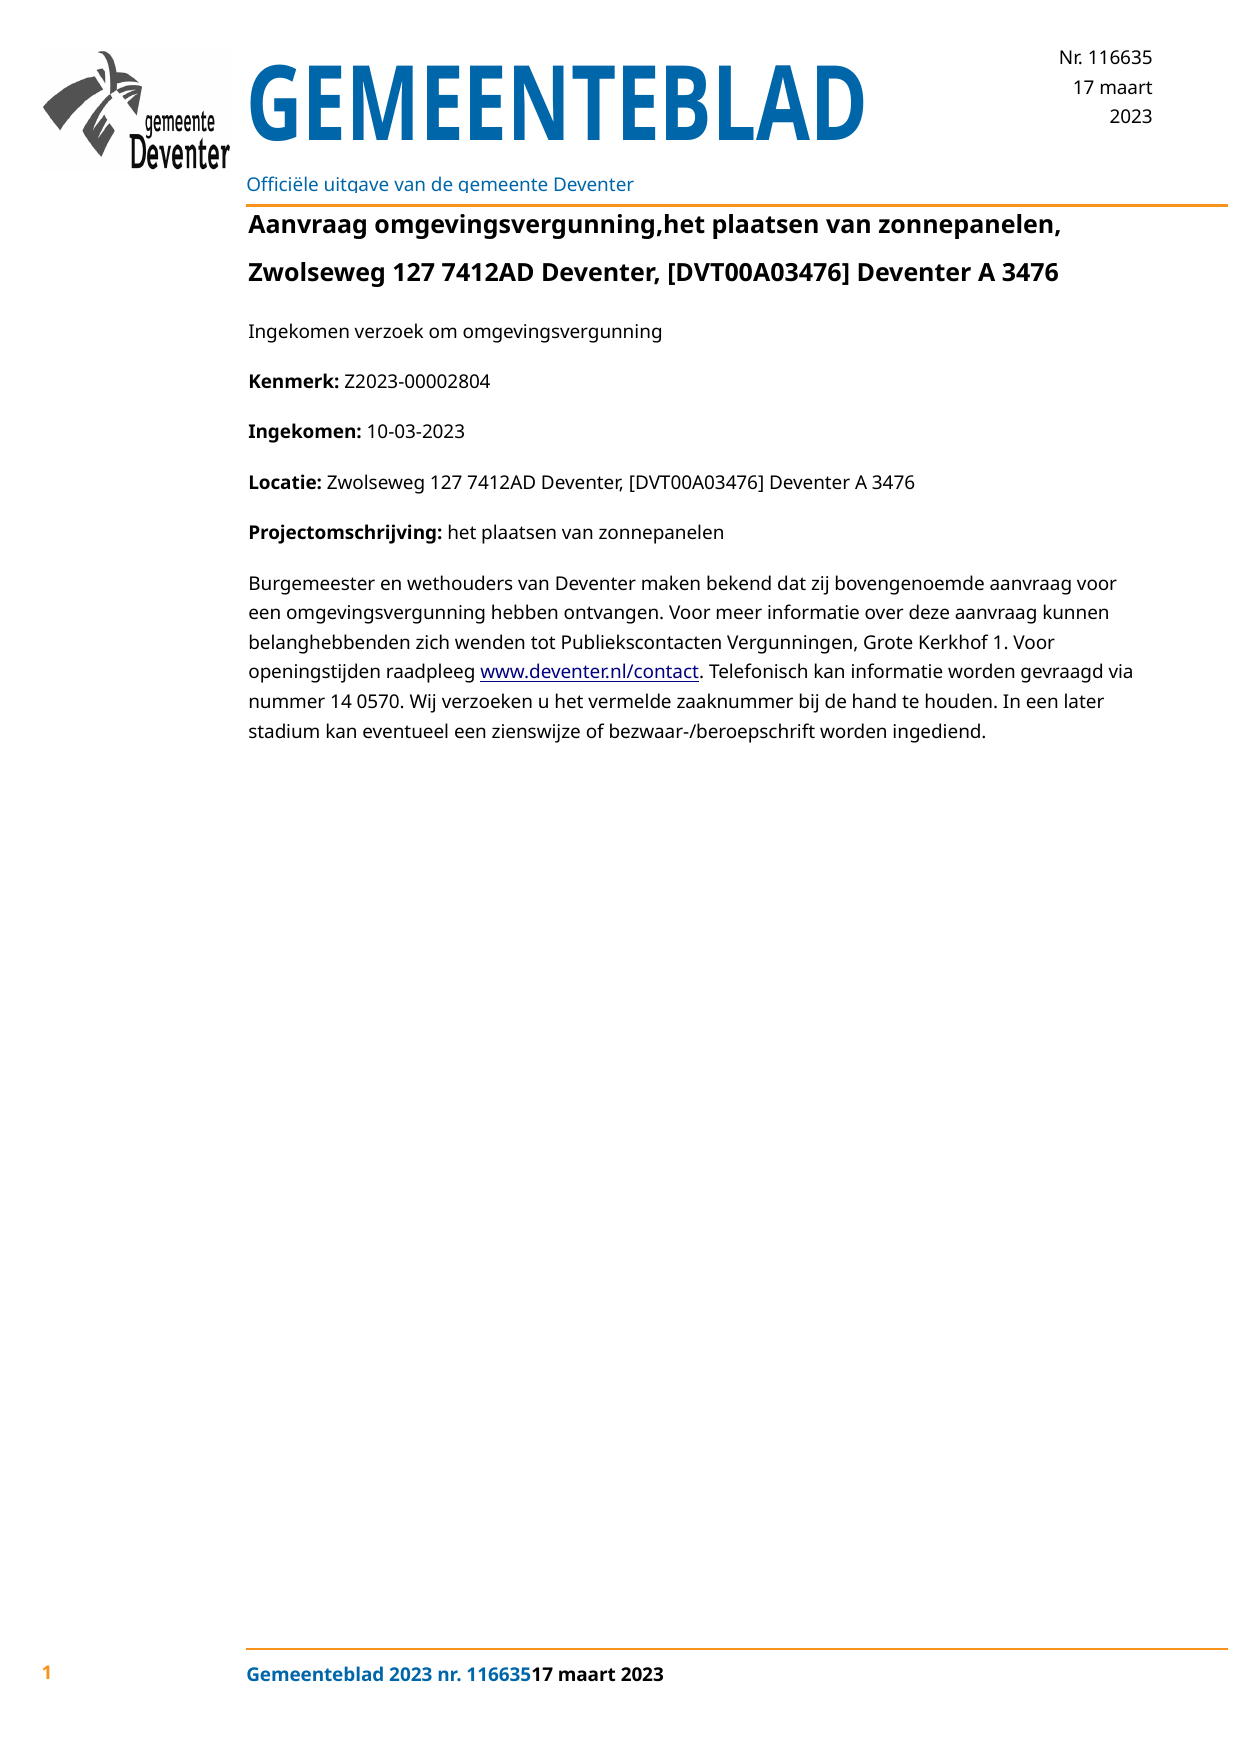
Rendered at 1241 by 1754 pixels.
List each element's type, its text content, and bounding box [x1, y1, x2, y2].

text Aanvraag omgevingsvergunning,het plaatsen van zonnepanelen, Zwolseweg 127 7412AD Deventer, [DVT00A03476] Deventer A 3476 [248, 207, 1152, 288]
text Ingekomen verzoek om omgevingsvergunning [248, 318, 1152, 344]
text Locatie: Zwolseweg 127 7412AD Deventer, [DVT00A03476] Deventer A 3476 [248, 469, 1152, 495]
text Ingekomen: 10-03-2023 [248, 419, 1152, 444]
text Kenmerk: Z2023-00002804 [248, 368, 1152, 394]
text Burgemeester en wethouders van Deventer maken bekend dat zij bovengenoemde aanvraag voor een omgevingsvergunning hebben ontvangen. Voor meer informatie over deze aanvraag kunnen belanghebbenden zich wenden tot Publiekscontacten Vergunningen, Grote Kerkhof 1. Voor openingstijden raadpleeg www.deventer.nl/contact. Telefonisch kan informatie worden gevraagd via nummer 14 0570. Wij verzoeken u het vermelde zaaknummer bij de hand te houden. In een later stadium kan eventueel een zienswijze of bezwaar-/beroepschrift worden ingediend. [248, 570, 1152, 744]
picture [41, 47, 231, 172]
text Projectomschrijving: het plaatsen van zonnepanelen [248, 519, 1152, 545]
